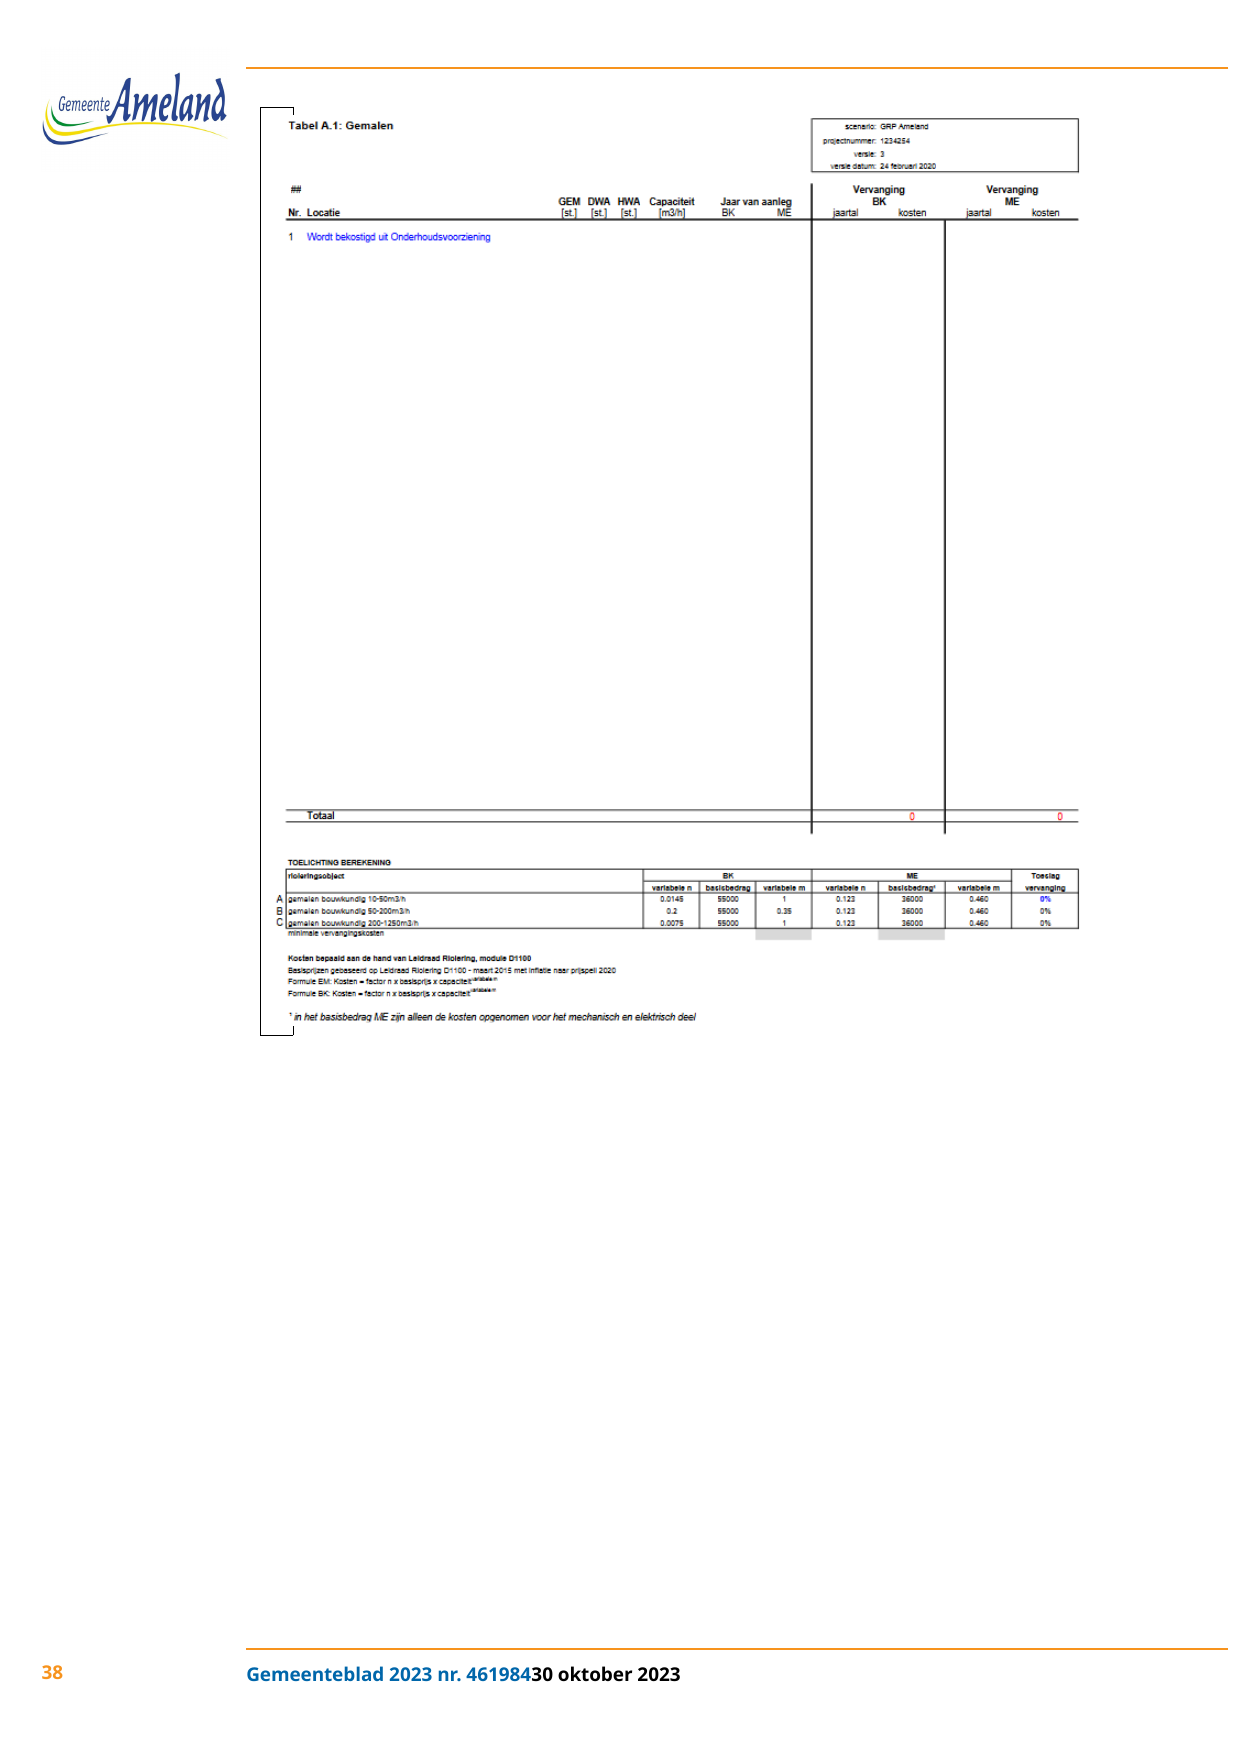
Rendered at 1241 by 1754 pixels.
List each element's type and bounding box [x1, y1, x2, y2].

picture [268, 115, 1155, 1026]
picture [41, 47, 231, 172]
